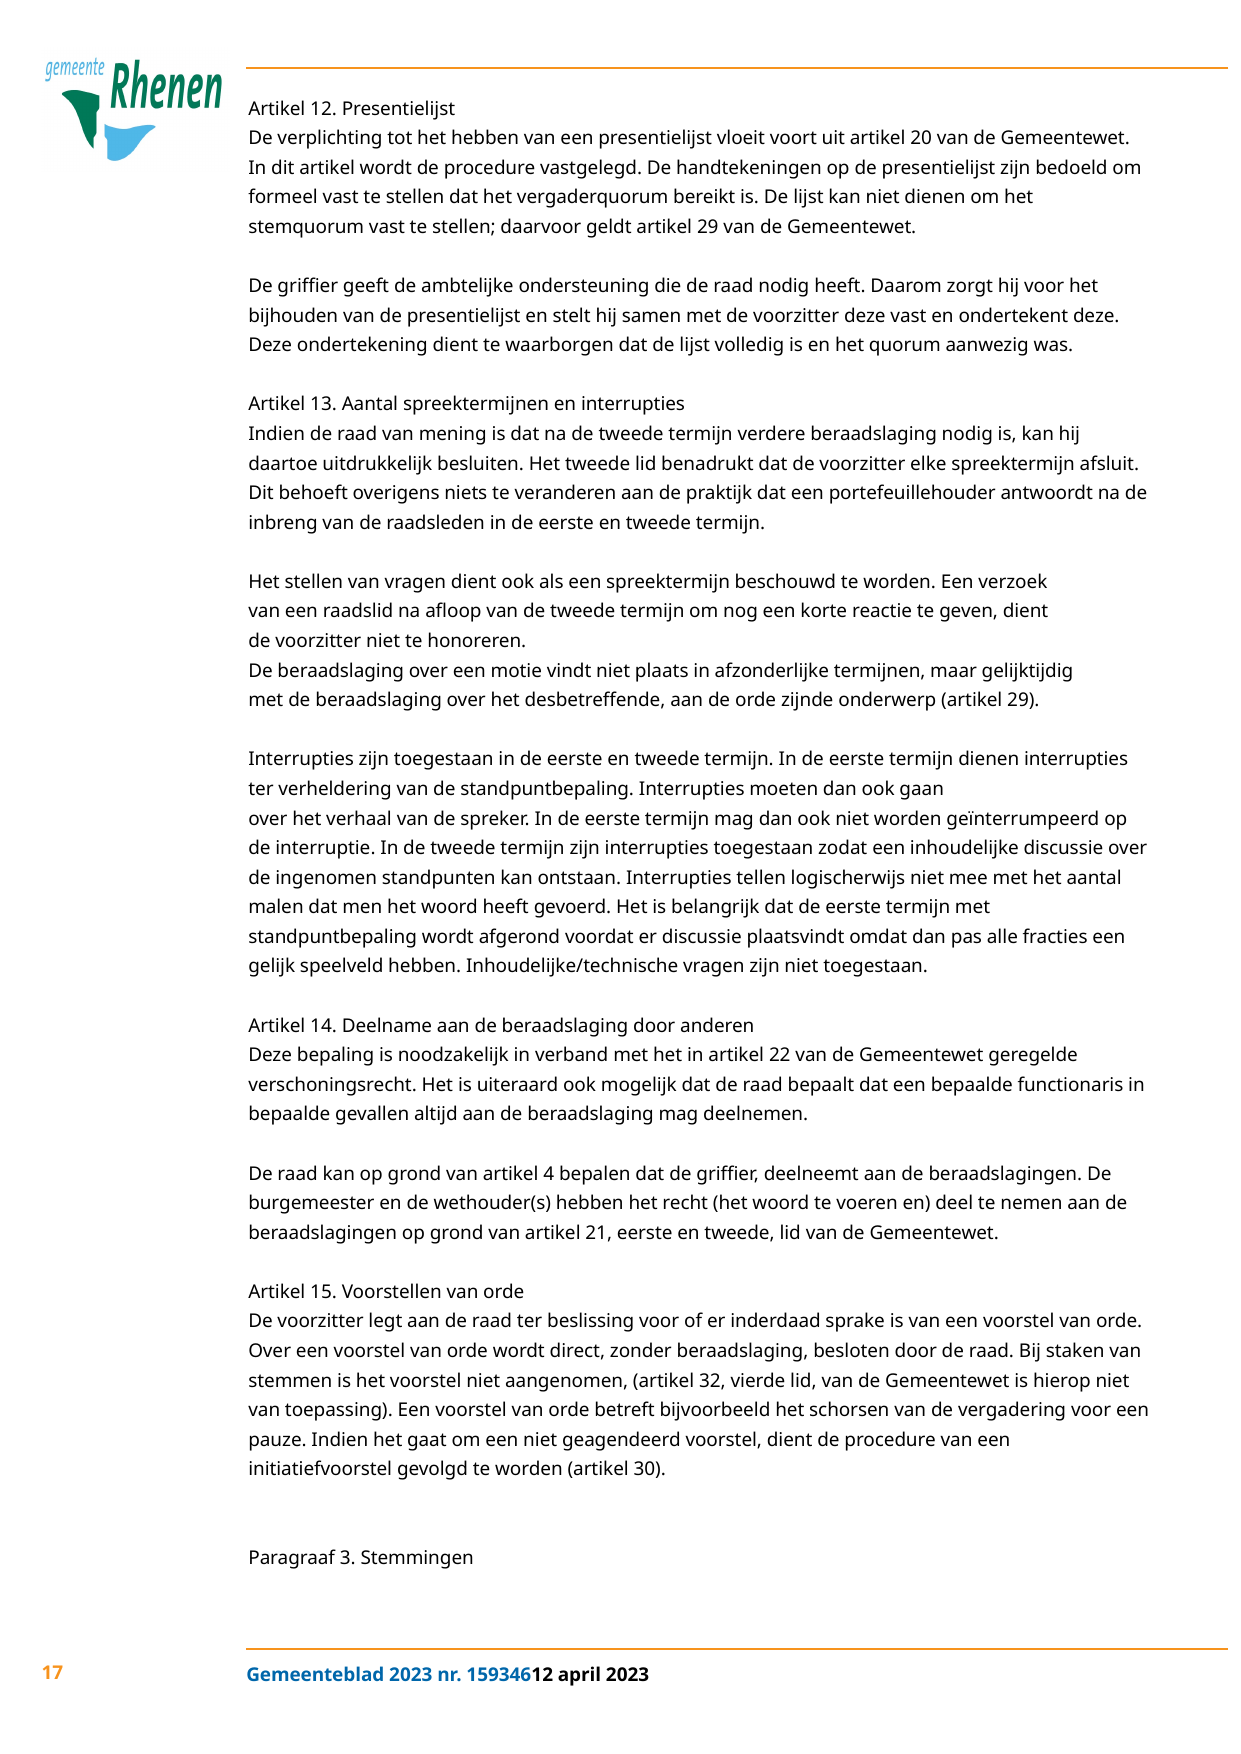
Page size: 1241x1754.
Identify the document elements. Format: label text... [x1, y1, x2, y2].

text De raad kan op grond van artikel 4 bepalen dat de griffier, deelneemt aan de beraadslagingen. De burgemeester en de wethouder(s) hebben het recht (het woord te voeren en) deel te nemen aan de beraadslagingen op grond van artikel 21, eerste en tweede, lid van de Gemeentewet. [248, 1160, 1152, 1245]
text De griffier geeft de ambtelijke ondersteuning die de raad nodig heeft. Daarom zorgt hij voor het bijhouden van de presentielijst en stelt hij samen met de voorzitter deze vast en ondertekent deze. Deze ondertekening dient te waarborgen dat de lijst volledig is en het quorum aanwezig was. [248, 272, 1152, 357]
text Het stellen van vragen dient ook als een spreektermijn beschouwd te worden. Een verzoek [248, 568, 1152, 594]
text Artikel 14. Deelname aan de beraadslaging door anderen [248, 1012, 1152, 1038]
text Indien de raad van mening is dat na de tweede termijn verdere beraadslaging nodig is, kan hij daartoe uitdrukkelijk besluiten. Het tweede lid benadrukt dat de voorzitter elke spreektermijn afsluit. Dit behoeft overigens niets te veranderen aan de praktijk dat een portefeuillehouder antwoordt na de inbreng van de raadsleden in de eerste en tweede termijn. [248, 420, 1152, 535]
text de voorzitter niet te honoreren. [248, 627, 1152, 653]
text Artikel 15. Voorstellen van orde [248, 1278, 1152, 1304]
text van een raadslid na afloop van de tweede termijn om nog een korte reactie te geven, dient [248, 598, 1152, 623]
text De beraadslaging over een motie vindt niet plaats in afzonderlijke termijnen, maar gelijktijdig [248, 657, 1152, 683]
text Deze bepaling is noodzakelijk in verband met het in artikel 22 van de Gemeentewet geregelde verschoningsrecht. Het is uiteraard ook mogelijk dat de raad bepaalt dat een bepaalde functionaris in bepaalde gevallen altijd aan de beraadslaging mag deelnemen. [248, 1041, 1152, 1126]
picture [41, 47, 231, 172]
text met de beraadslaging over het desbetreffende, aan de orde zijnde onderwerp (artikel 29). [248, 686, 1152, 712]
text Paragraaf 3. Stemmingen [248, 1544, 1152, 1570]
text Interrupties zijn toegestaan in de eerste en tweede termijn. In de eerste termijn dienen interrupties ter verheldering van de standpuntbepaling. Interrupties moeten dan ook gaan [248, 746, 1152, 801]
text De voorzitter legt aan de raad ter beslissing voor of er inderdaad sprake is van een voorstel van orde. Over een voorstel van orde wordt direct, zonder beraadslaging, besloten door de raad. Bij staken van stemmen is het voorstel niet aangenomen, (artikel 32, vierde lid, van de Gemeentewet is hierop niet van toepassing). Een voorstel van orde betreft bijvoorbeeld het schorsen van de vergadering voor een pauze. Indien het gaat om een niet geagendeerd voorstel, dient de procedure van een initiatiefvoorstel gevolgd te worden (artikel 30). [248, 1308, 1152, 1481]
text De verplichting tot het hebben van een presentielijst vloeit voort uit artikel 20 van de Gemeentewet. In dit artikel wordt de procedure vastgelegd. De handtekeningen op de presentielijst zijn bedoeld om formeel vast te stellen dat het vergaderquorum bereikt is. De lijst kan niet dienen om het stemquorum vast te stellen; daarvoor geldt artikel 29 van de Gemeentewet. [248, 124, 1152, 239]
text over het verhaal van de spreker. In de eerste termijn mag dan ook niet worden geïnterrumpeerd op de interruptie. In de tweede termijn zijn interrupties toegestaan zodat een inhoudelijke discussie over de ingenomen standpunten kan ontstaan. Interrupties tellen logischerwijs niet mee met het aantal malen dat men het woord heeft gevoerd. Het is belangrijk dat de eerste termijn met standpuntbepaling wordt afgerond voordat er discussie plaatsvindt omdat dan pas alle fracties een gelijk speelveld hebben. Inhoudelijke/technische vragen zijn niet toegestaan. [248, 805, 1152, 978]
text Artikel 12. Presentielijst [248, 95, 1152, 121]
text Artikel 13. Aantal spreektermijnen en interrupties [248, 391, 1152, 416]
